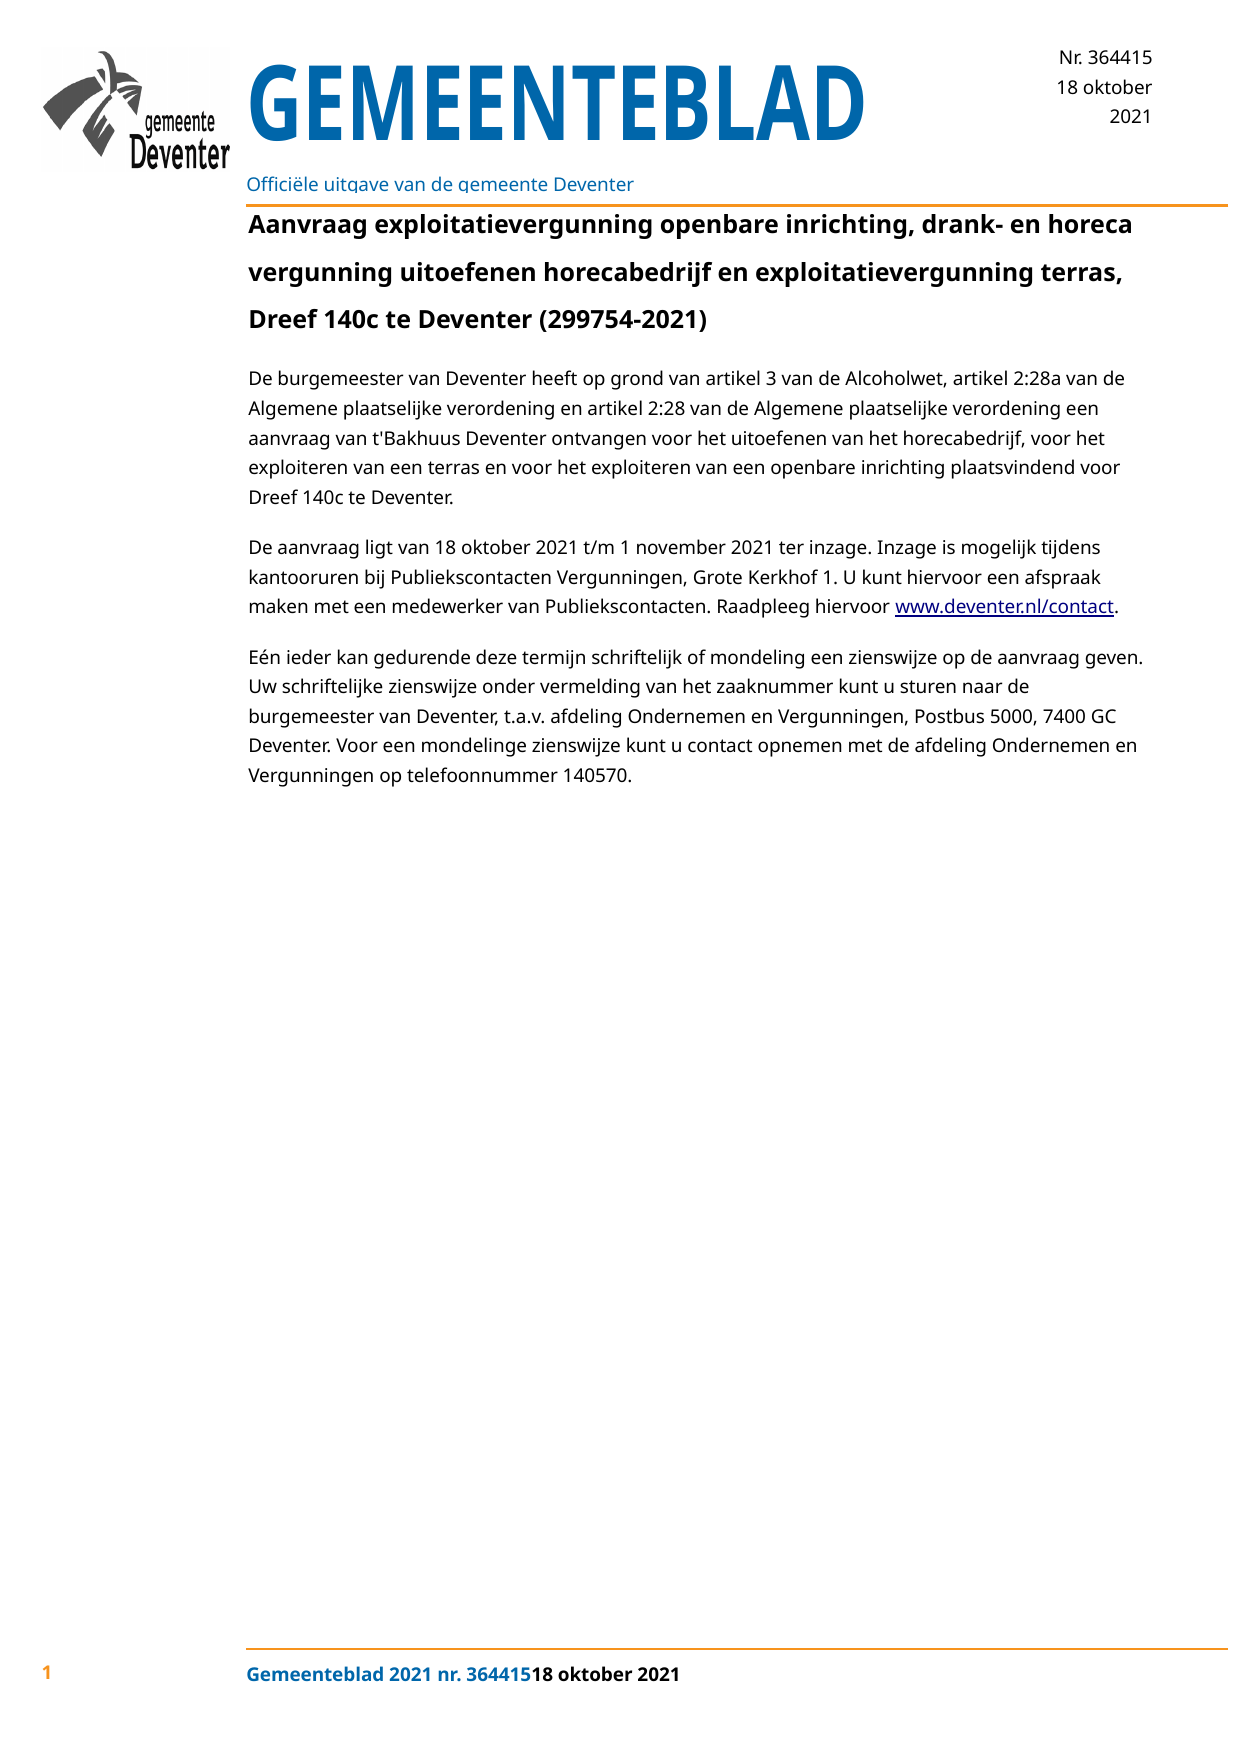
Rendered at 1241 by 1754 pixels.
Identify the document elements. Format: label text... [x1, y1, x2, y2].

text Eén ieder kan gedurende deze termijn schriftelijk of mondeling een zienswijze op de aanvraag geven. Uw schriftelijke zienswijze onder vermelding van het zaaknummer kunt u sturen naar de burgemeester van Deventer, t.a.v. afdeling Ondernemen en Vergunningen, Postbus 5000, 7400 GC Deventer. Voor een mondelinge zienswijze kunt u contact opnemen met de afdeling Ondernemen en Vergunningen op telefoonnummer 140570. [248, 644, 1152, 788]
text De aanvraag ligt van 18 oktober 2021 t/m 1 november 2021 ter inzage. Inzage is mogelijk tijdens kantooruren bij Publiekscontacten Vergunningen, Grote Kerkhof 1. U kunt hiervoor een afspraak maken met een medewerker van Publiekscontacten. Raadpleeg hiervoor www.deventer.nl/contact. [248, 534, 1152, 619]
text Aanvraag exploitatievergunning openbare inrichting, drank- en horeca vergunning uitoefenen horecabedrijf en exploitatievergunning terras, Dreef 140c te Deventer (299754-2021) [248, 207, 1152, 336]
picture [41, 47, 231, 172]
text De burgemeester van Deventer heeft op grond van artikel 3 van de Alcoholwet, artikel 2:28a van de Algemene plaatselijke verordening en artikel 2:28 van de Algemene plaatselijke verordening een aanvraag van t'Bakhuus Deventer ontvangen voor het uitoefenen van het horecabedrijf, voor het exploiteren van een terras en voor het exploiteren van een openbare inrichting plaatsvindend voor Dreef 140c te Deventer. [248, 366, 1152, 509]
